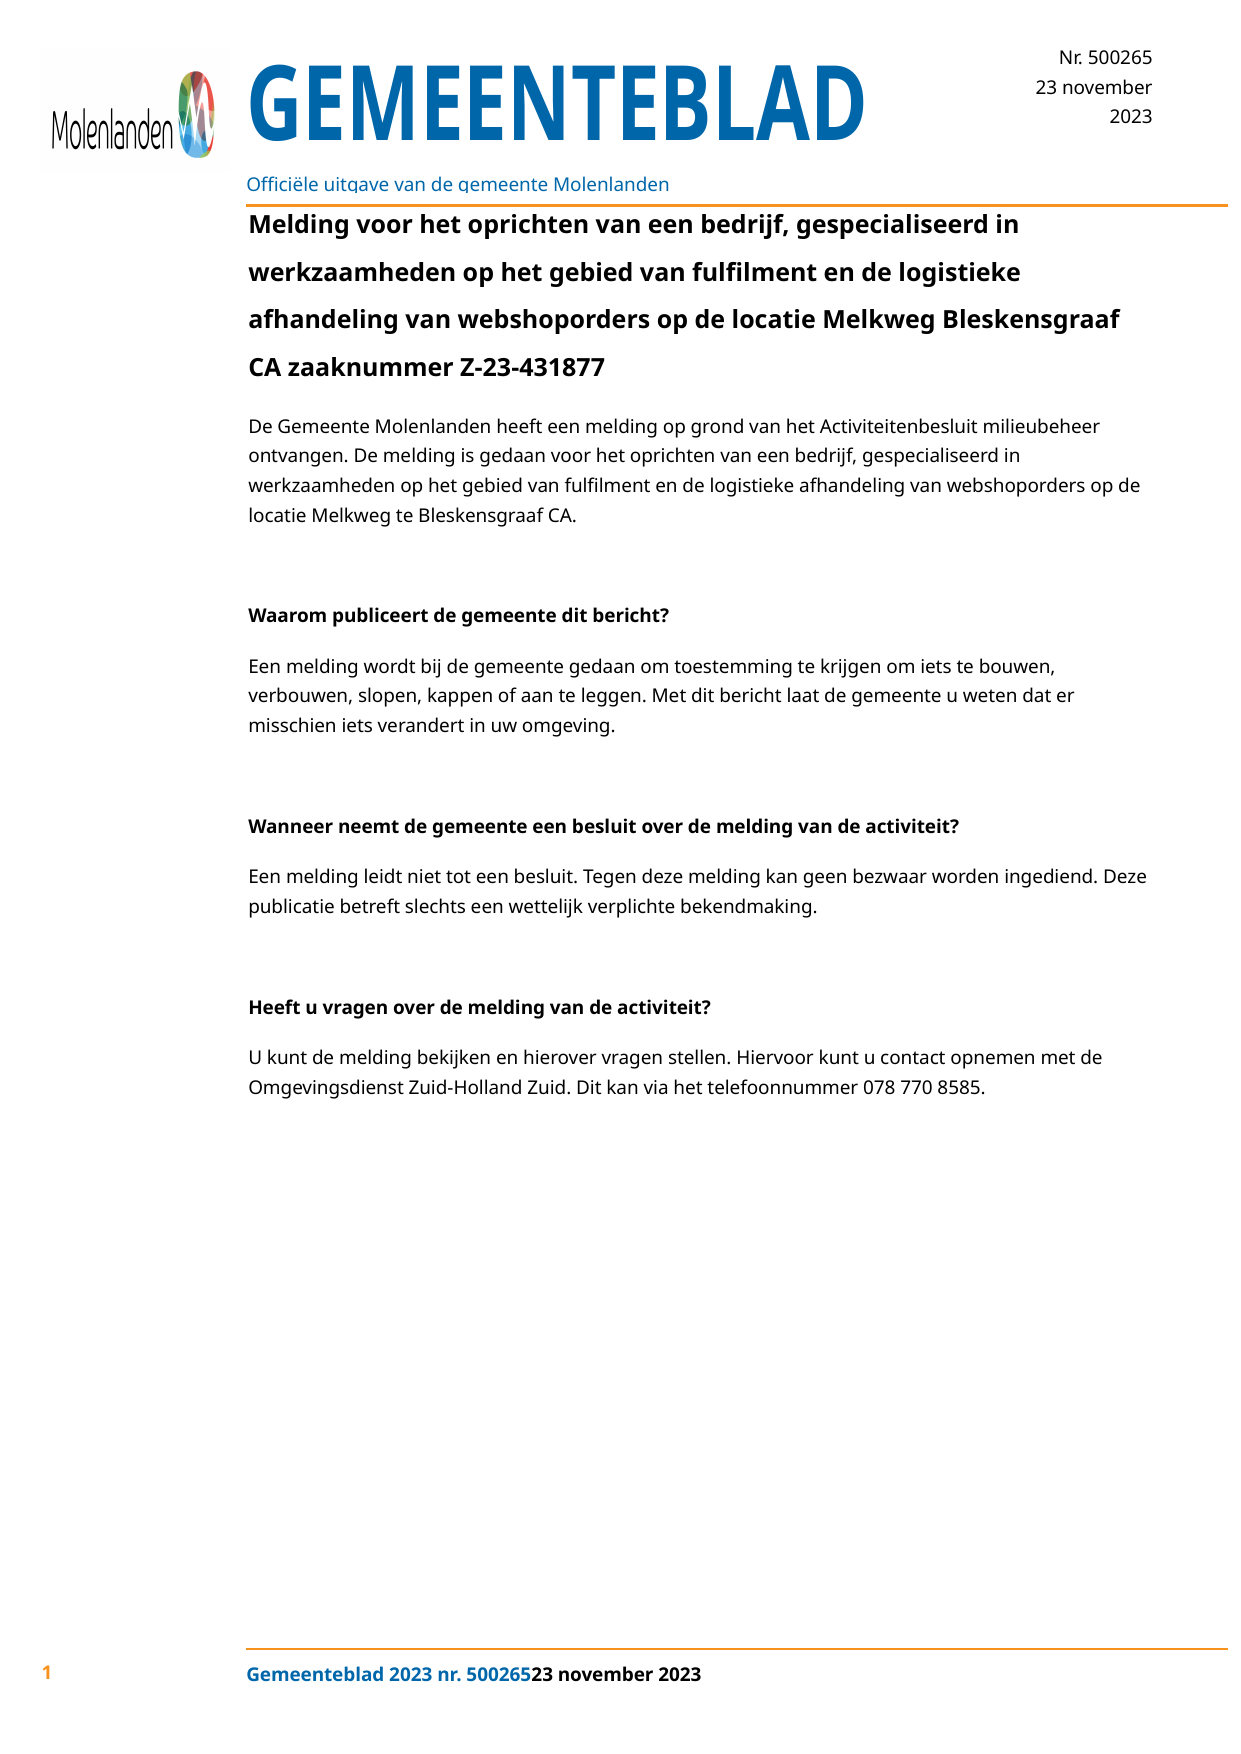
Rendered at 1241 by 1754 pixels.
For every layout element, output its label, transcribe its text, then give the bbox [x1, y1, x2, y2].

text Een melding wordt bij de gemeente gedaan om toestemming te krijgen om iets te bouwen, verbouwen, slopen, kappen of aan te leggen. Met dit bericht laat de gemeente u weten dat er misschien iets verandert in uw omgeving. [248, 653, 1152, 738]
text Waarom publiceert de gemeente dit bericht? [248, 603, 1152, 628]
text Melding voor het oprichten van een bedrijf, gespecialiseerd in werkzaamheden op het gebied van fulfilment en de logistieke afhandeling van webshoporders op de locatie Melkweg Bleskensgraaf CA zaaknummer Z-23-431877 [248, 207, 1152, 384]
text De Gemeente Molenlanden heeft een melding op grond van het Activiteitenbesluit milieubeheer ontvangen. De melding is gedaan voor het oprichten van een bedrijf, gespecialiseerd in werkzaamheden op het gebied van fulfilment en de logistieke afhandeling van webshoporders op de locatie Melkweg te Bleskensgraaf CA. [248, 413, 1152, 528]
text Heeft u vragen over de melding van de activiteit? [248, 994, 1152, 1020]
text Een melding leidt niet tot een besluit. Tegen deze melding kan geen bezwaar worden ingediend. Deze publicatie betreft slechts een wettelijk verplichte bekendmaking. [248, 863, 1152, 919]
text U kunt de melding bekijken en hierover vragen stellen. Hiervoor kunt u contact opnemen met de Omgevingsdienst Zuid-Holland Zuid. Dit kan via het telefoonnummer 078 770 8585. [248, 1044, 1152, 1100]
text Wanneer neemt de gemeente een besluit over de melding van de activiteit? [248, 813, 1152, 839]
picture [41, 47, 231, 172]
